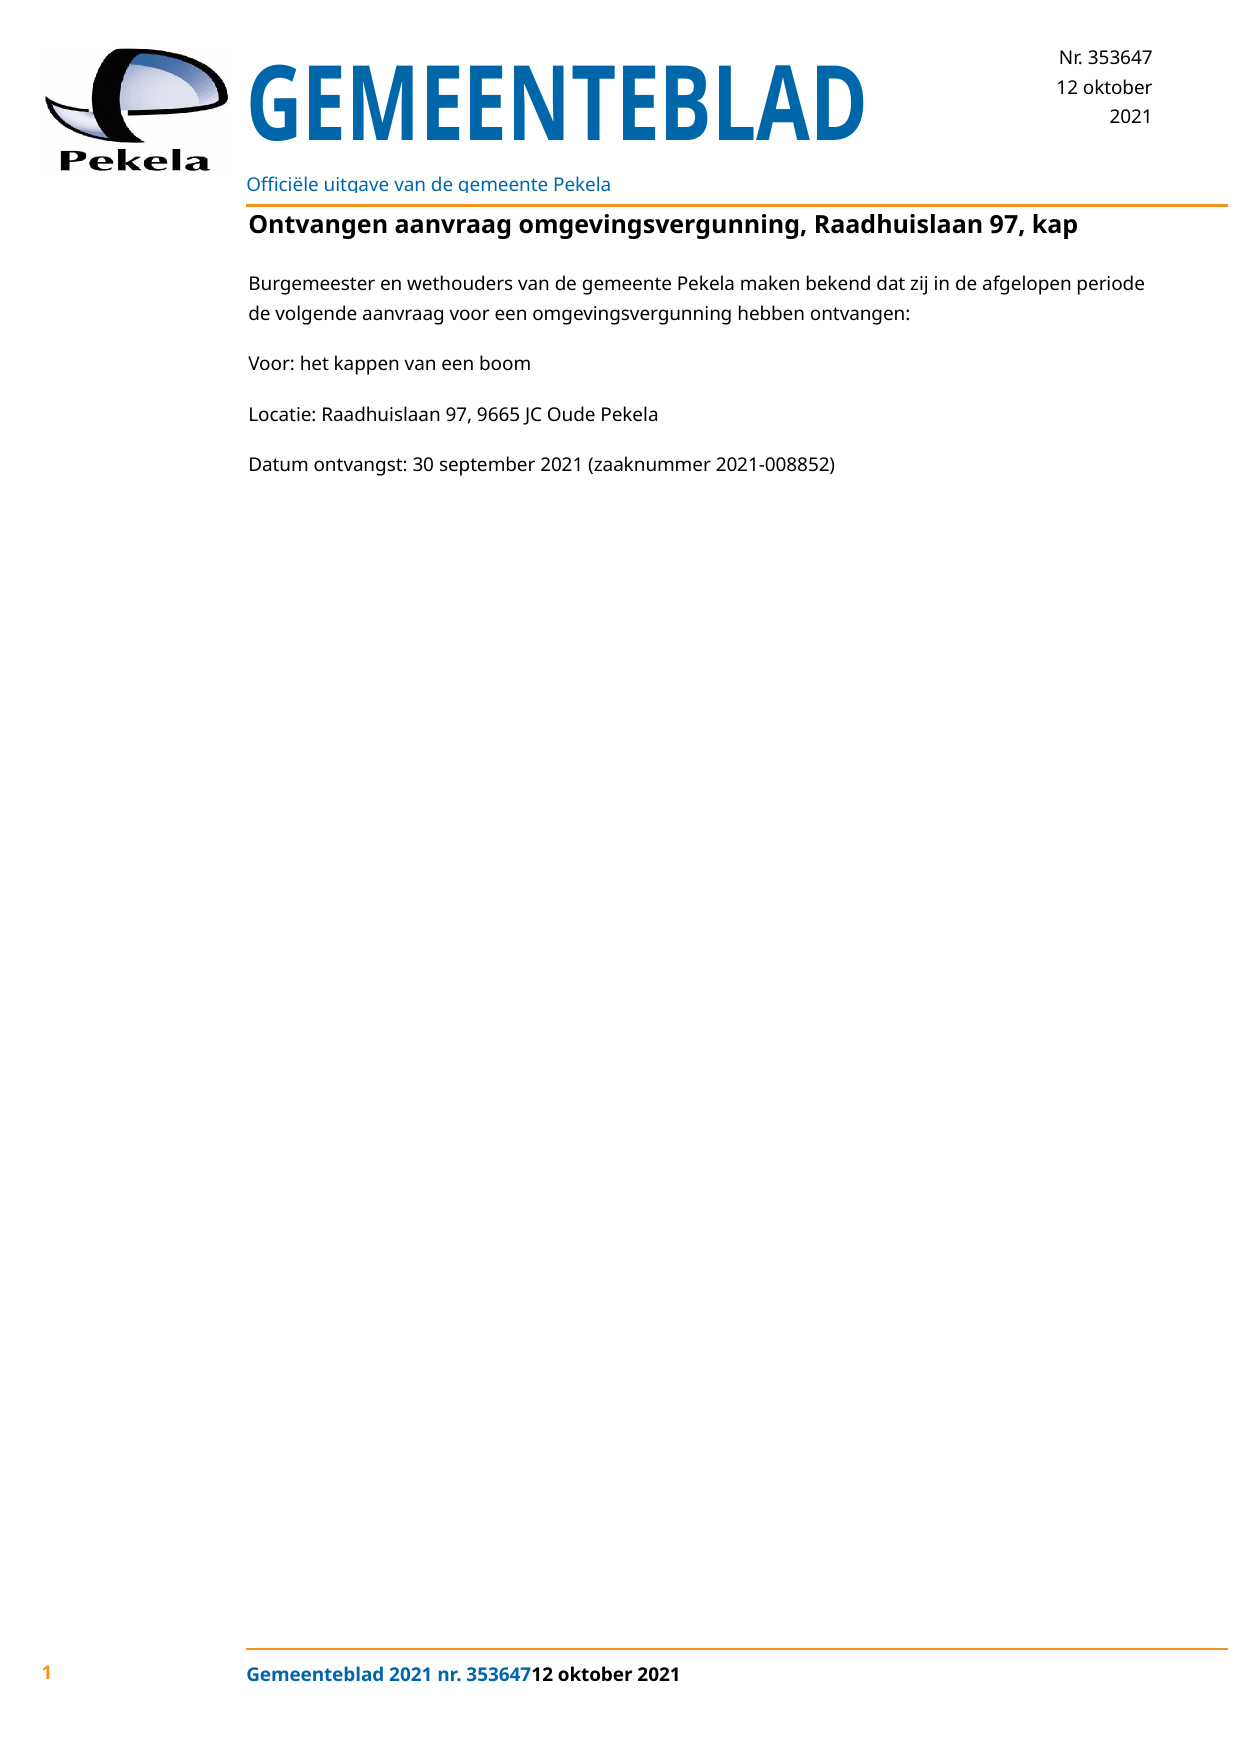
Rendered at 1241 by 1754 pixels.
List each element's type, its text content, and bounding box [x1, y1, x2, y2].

text Burgemeester en wethouders van de gemeente Pekela maken bekend dat zij in de afgelopen periode de volgende aanvraag voor een omgevingsvergunning hebben ontvangen: [248, 270, 1152, 326]
text Ontvangen aanvraag omgevingsvergunning, Raadhuislaan 97, kap [248, 207, 1152, 241]
picture [41, 47, 231, 172]
text Locatie: Raadhuislaan 97, 9665 JC Oude Pekela [248, 401, 1152, 426]
text Voor: het kappen van een boom [248, 350, 1152, 376]
text Datum ontvangst: 30 september 2021 (zaaknummer 2021-008852) [248, 451, 1152, 477]
